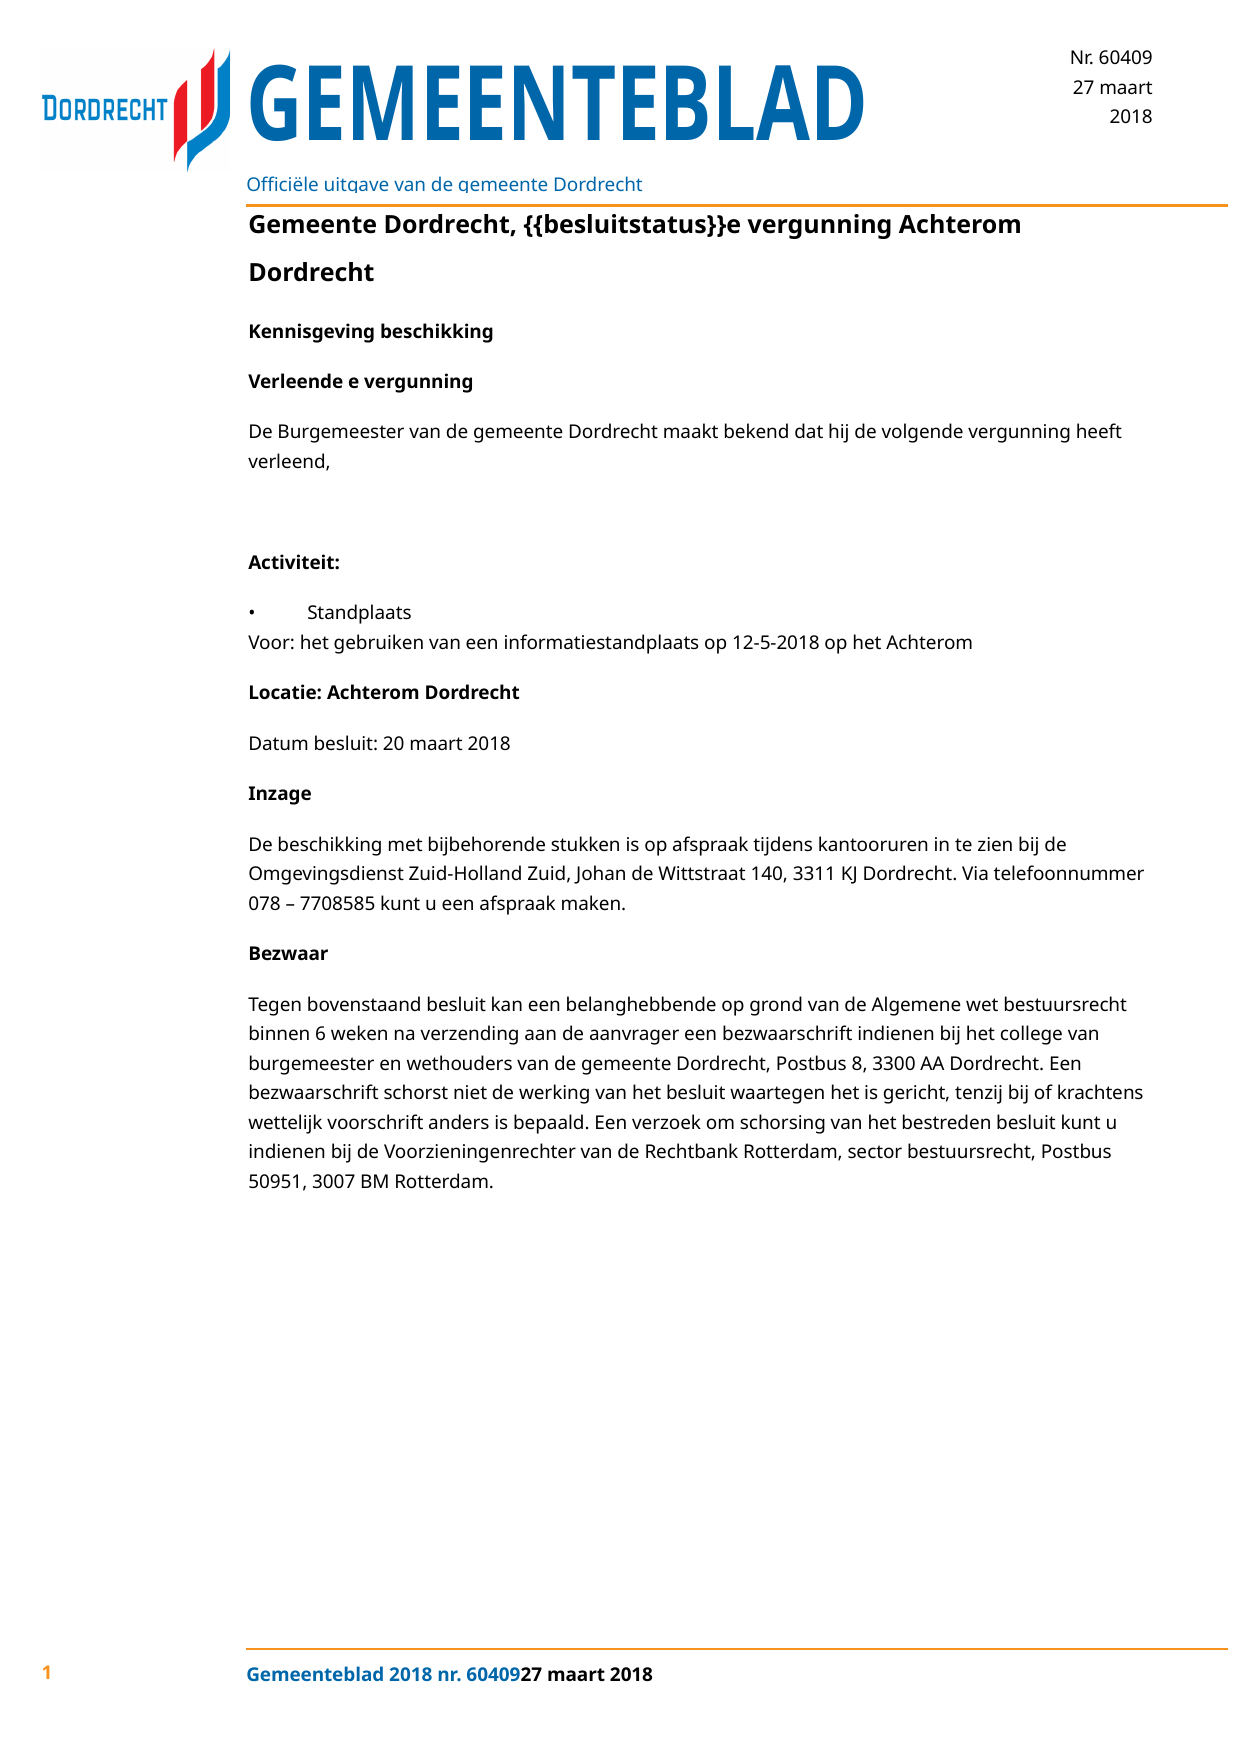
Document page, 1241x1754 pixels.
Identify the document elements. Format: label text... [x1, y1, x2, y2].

text Activiteit: [248, 549, 1152, 575]
text Verleende e vergunning [248, 368, 1152, 394]
text Tegen bovenstaand besluit kan een belanghebbende op grond van de Algemene wet bestuursrecht binnen 6 weken na verzending aan de aanvrager een bezwaarschrift indienen bij het college van burgemeester en wethouders van de gemeente Dordrecht, Postbus 8, 3300 AA Dordrecht. Een bezwaarschrift schorst niet de werking van het besluit waartegen het is gericht, tenzij bij of krachtens wettelijk voorschrift anders is bepaald. Een verzoek om schorsing van het bestreden besluit kunt u indienen bij de Voorzieningenrechter van de Rechtbank Rotterdam, sector bestuursrecht, Postbus 50951, 3007 BM Rotterdam. [248, 991, 1152, 1194]
text Datum besluit: 20 maart 2018 [248, 730, 1152, 756]
list Standplaats [248, 599, 1152, 625]
text De beschikking met bijbehorende stukken is op afspraak tijdens kantooruren in te zien bij de Omgevingsdienst Zuid-Holland Zuid, Johan de Wittstraat 140, 3311 KJ Dordrecht. Via telefoonnummer 078 – 7708585 kunt u een afspraak maken. [248, 831, 1152, 916]
text Voor: het gebruiken van een informatiestandplaats op 12-5-2018 op het Achterom [248, 629, 1152, 655]
text Inzage [248, 780, 1152, 806]
text Kennisgeving beschikking [248, 318, 1152, 344]
text Bezwaar [248, 940, 1152, 966]
picture [41, 47, 231, 172]
text Gemeente Dordrecht, {{besluitstatus}}e vergunning Achterom Dordrecht [248, 207, 1152, 288]
text De Burgemeester van de gemeente Dordrecht maakt bekend dat hij de volgende vergunning heeft verleend, [248, 419, 1152, 474]
text Locatie: Achterom Dordrecht [248, 679, 1152, 705]
